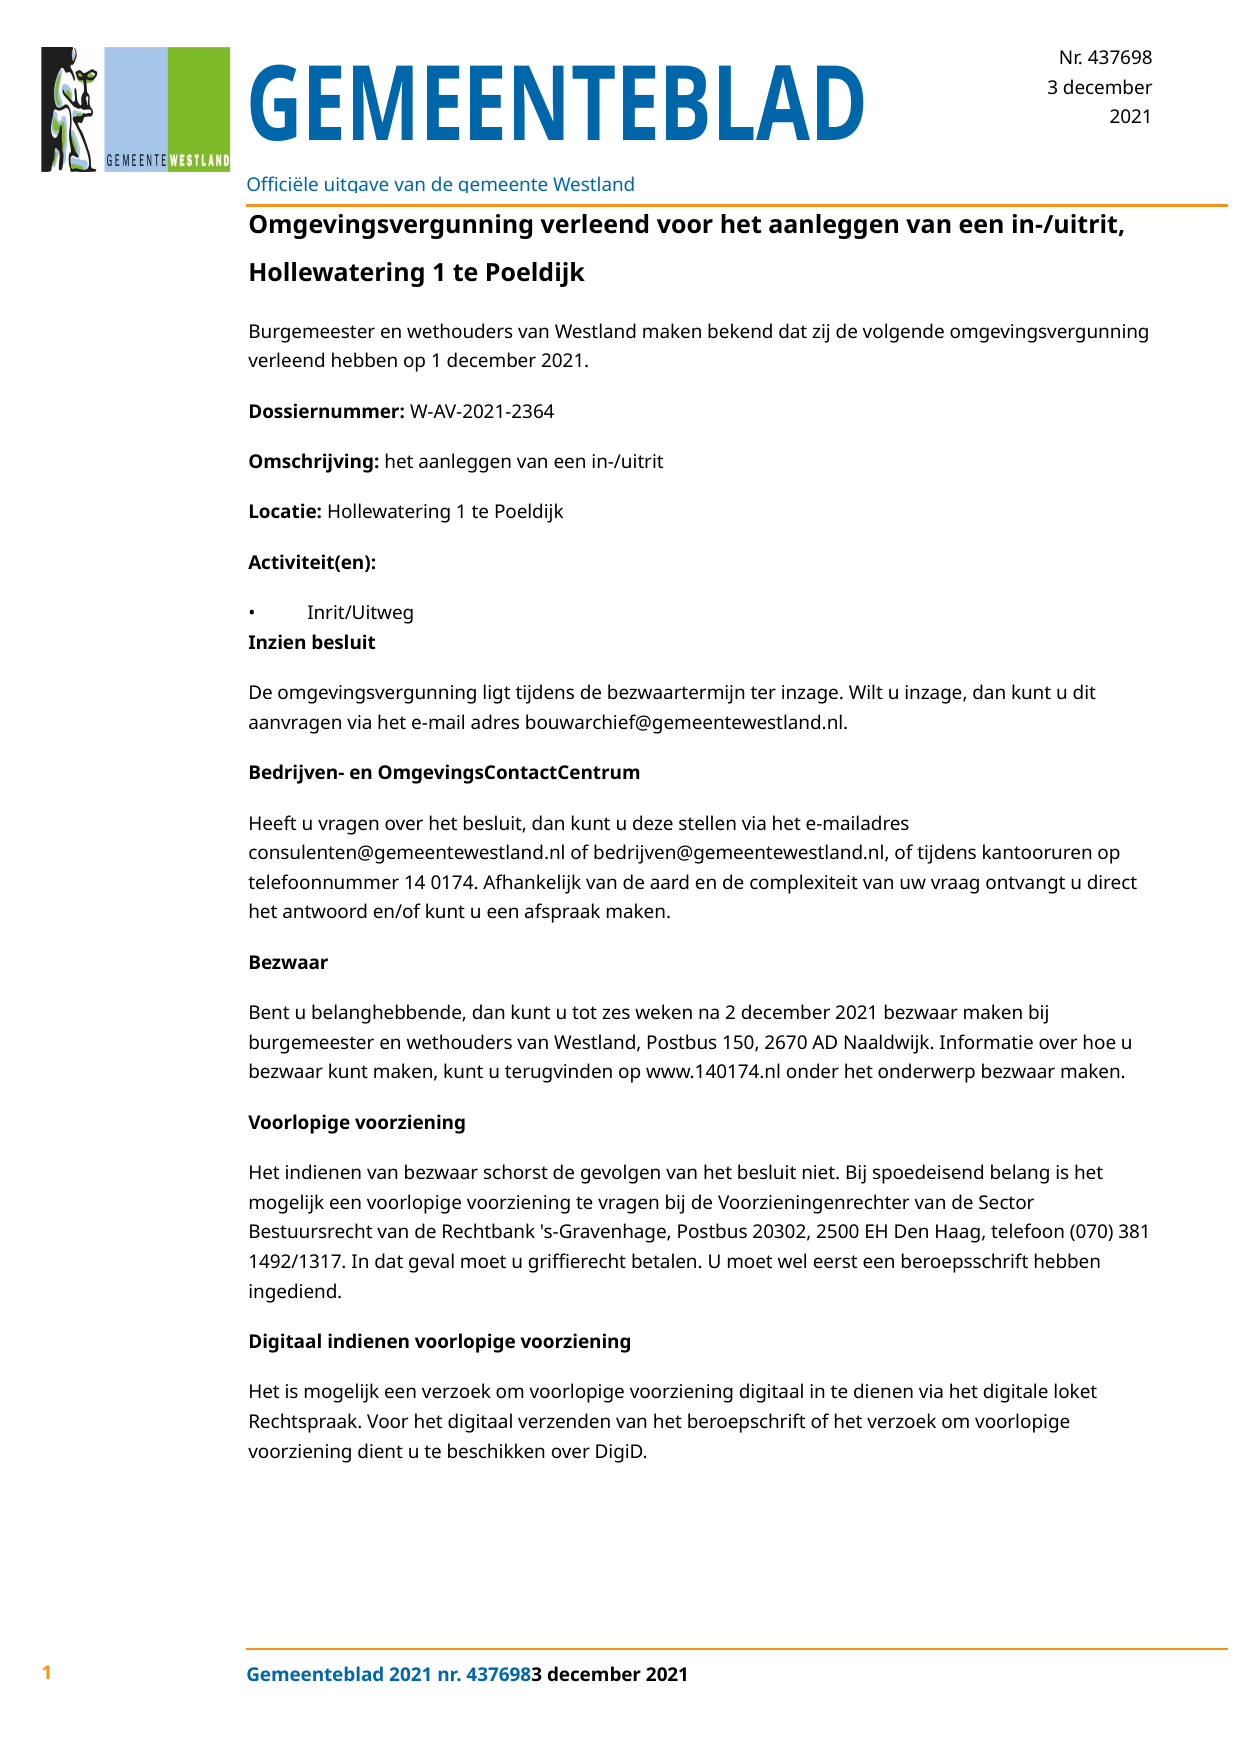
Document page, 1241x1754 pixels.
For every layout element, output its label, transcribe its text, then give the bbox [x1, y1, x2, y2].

text Dossiernummer: W-AV-2021-2364 [248, 398, 1152, 424]
list Inrit/Uitweg [248, 599, 1152, 625]
text Omgevingsvergunning verleend voor het aanleggen van een in-/uitrit, Hollewatering 1 te Poeldijk [248, 207, 1152, 288]
text De omgevingsvergunning ligt tijdens de bezwaartermijn ter inzage. Wilt u inzage, dan kunt u dit aanvragen via het e-mail adres bouwarchief@gemeentewestland.nl. [248, 679, 1152, 735]
text Voorlopige voorziening [248, 1109, 1152, 1135]
picture [41, 47, 231, 172]
text Inzien besluit [248, 629, 1152, 655]
text Het indienen van bezwaar schorst de gevolgen van het besluit niet. Bij spoedeisend belang is het mogelijk een voorlopige voorziening te vragen bij de Voorzieningenrechter van de Sector Bestuursrecht van de Rechtbank 's-Gravenhage, Postbus 20302, 2500 EH Den Haag, telefoon (070) 381 1492/1317. In dat geval moet u griffierecht betalen. U moet wel eerst een beroepsschrift hebben ingediend. [248, 1159, 1152, 1304]
text Digitaal indienen voorlopige voorziening [248, 1328, 1152, 1354]
text Het is mogelijk een verzoek om voorlopige voorziening digitaal in te dienen via het digitale loket Rechtspraak. Voor het digitaal verzenden van het beroepschrift of het verzoek om voorlopige voorziening dient u te beschikken over DigiD. [248, 1379, 1152, 1464]
text Locatie: Hollewatering 1 te Poeldijk [248, 499, 1152, 524]
text Bezwaar [248, 949, 1152, 975]
text Activiteit(en): [248, 549, 1152, 575]
text Burgemeester en wethouders van Westland maken bekend dat zij de volgende omgevingsvergunning verleend hebben op 1 december 2021. [248, 318, 1152, 373]
text Bent u belanghebbende, dan kunt u tot zes weken na 2 december 2021 bezwaar maken bij burgemeester en wethouders van Westland, Postbus 150, 2670 AD Naaldwijk. Informatie over hoe u bezwaar kunt maken, kunt u terugvinden op www.140174.nl onder het onderwerp bezwaar maken. [248, 999, 1152, 1084]
text Bedrijven- en OmgevingsContactCentrum [248, 759, 1152, 785]
text Omschrijving: het aanleggen van een in-/uitrit [248, 448, 1152, 474]
text Heeft u vragen over het besluit, dan kunt u deze stellen via het e-mailadres consulenten@gemeentewestland.nl of bedrijven@gemeentewestland.nl, of tijdens kantooruren op telefoonnummer 14 0174. Afhankelijk van de aard en de complexiteit van uw vraag ontvangt u direct het antwoord en/of kunt u een afspraak maken. [248, 810, 1152, 924]
